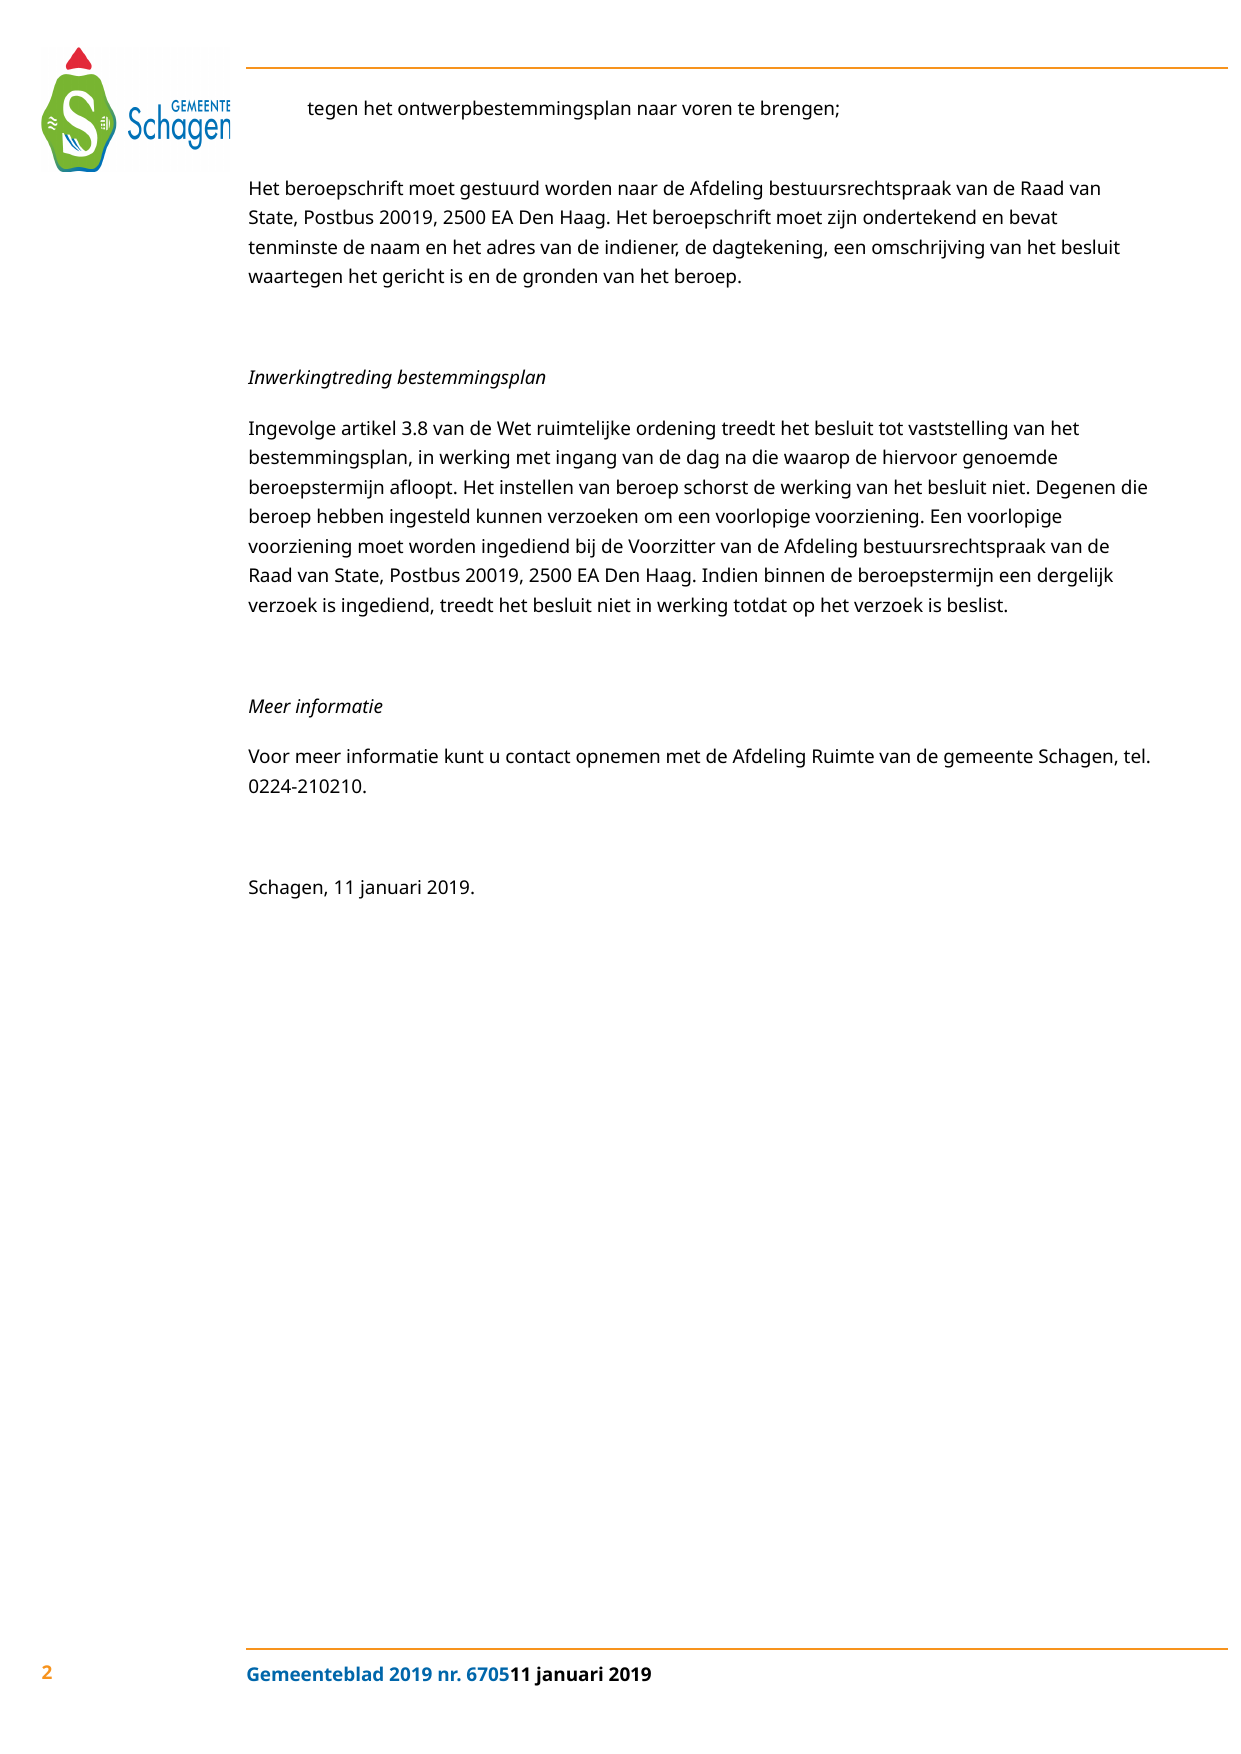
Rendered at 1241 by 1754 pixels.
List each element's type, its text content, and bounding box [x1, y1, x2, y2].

list tegen het ontwerpbestemmingsplan naar voren te brengen; [248, 95, 1152, 121]
picture [41, 47, 231, 172]
text Inwerkingtreding bestemmingsplan [248, 364, 1152, 390]
text Voor meer informatie kunt u contact opnemen met de Afdeling Ruimte van de gemeente Schagen, tel. 0224-210210. [248, 743, 1152, 799]
text Schagen, 11 januari 2019. [248, 874, 1152, 900]
text Het beroepschrift moet gestuurd worden naar de Afdeling bestuursrechtspraak van de Raad van State, Postbus 20019, 2500 EA Den Haag. Het beroepschrift moet zijn ondertekend en bevat tenminste de naam en het adres van de indiener, de dagtekening, een omschrijving van het besluit waartegen het gericht is en de gronden van het beroep. [248, 175, 1152, 289]
text Meer informatie [248, 693, 1152, 719]
text Ingevolge artikel 3.8 van de Wet ruimtelijke ordening treedt het besluit tot vaststelling van het bestemmingsplan, in werking met ingang van de dag na die waarop de hiervoor genoemde beroepstermijn afloopt. Het instellen van beroep schorst de werking van het besluit niet. Degenen die beroep hebben ingesteld kunnen verzoeken om een voorlopige voorziening. Een voorlopige voorziening moet worden ingediend bij de Voorzitter van de Afdeling bestuursrechtspraak van de Raad van State, Postbus 20019, 2500 EA Den Haag. Indien binnen de beroepstermijn een dergelijk verzoek is ingediend, treedt het besluit niet in werking totdat op het verzoek is beslist. [248, 415, 1152, 618]
